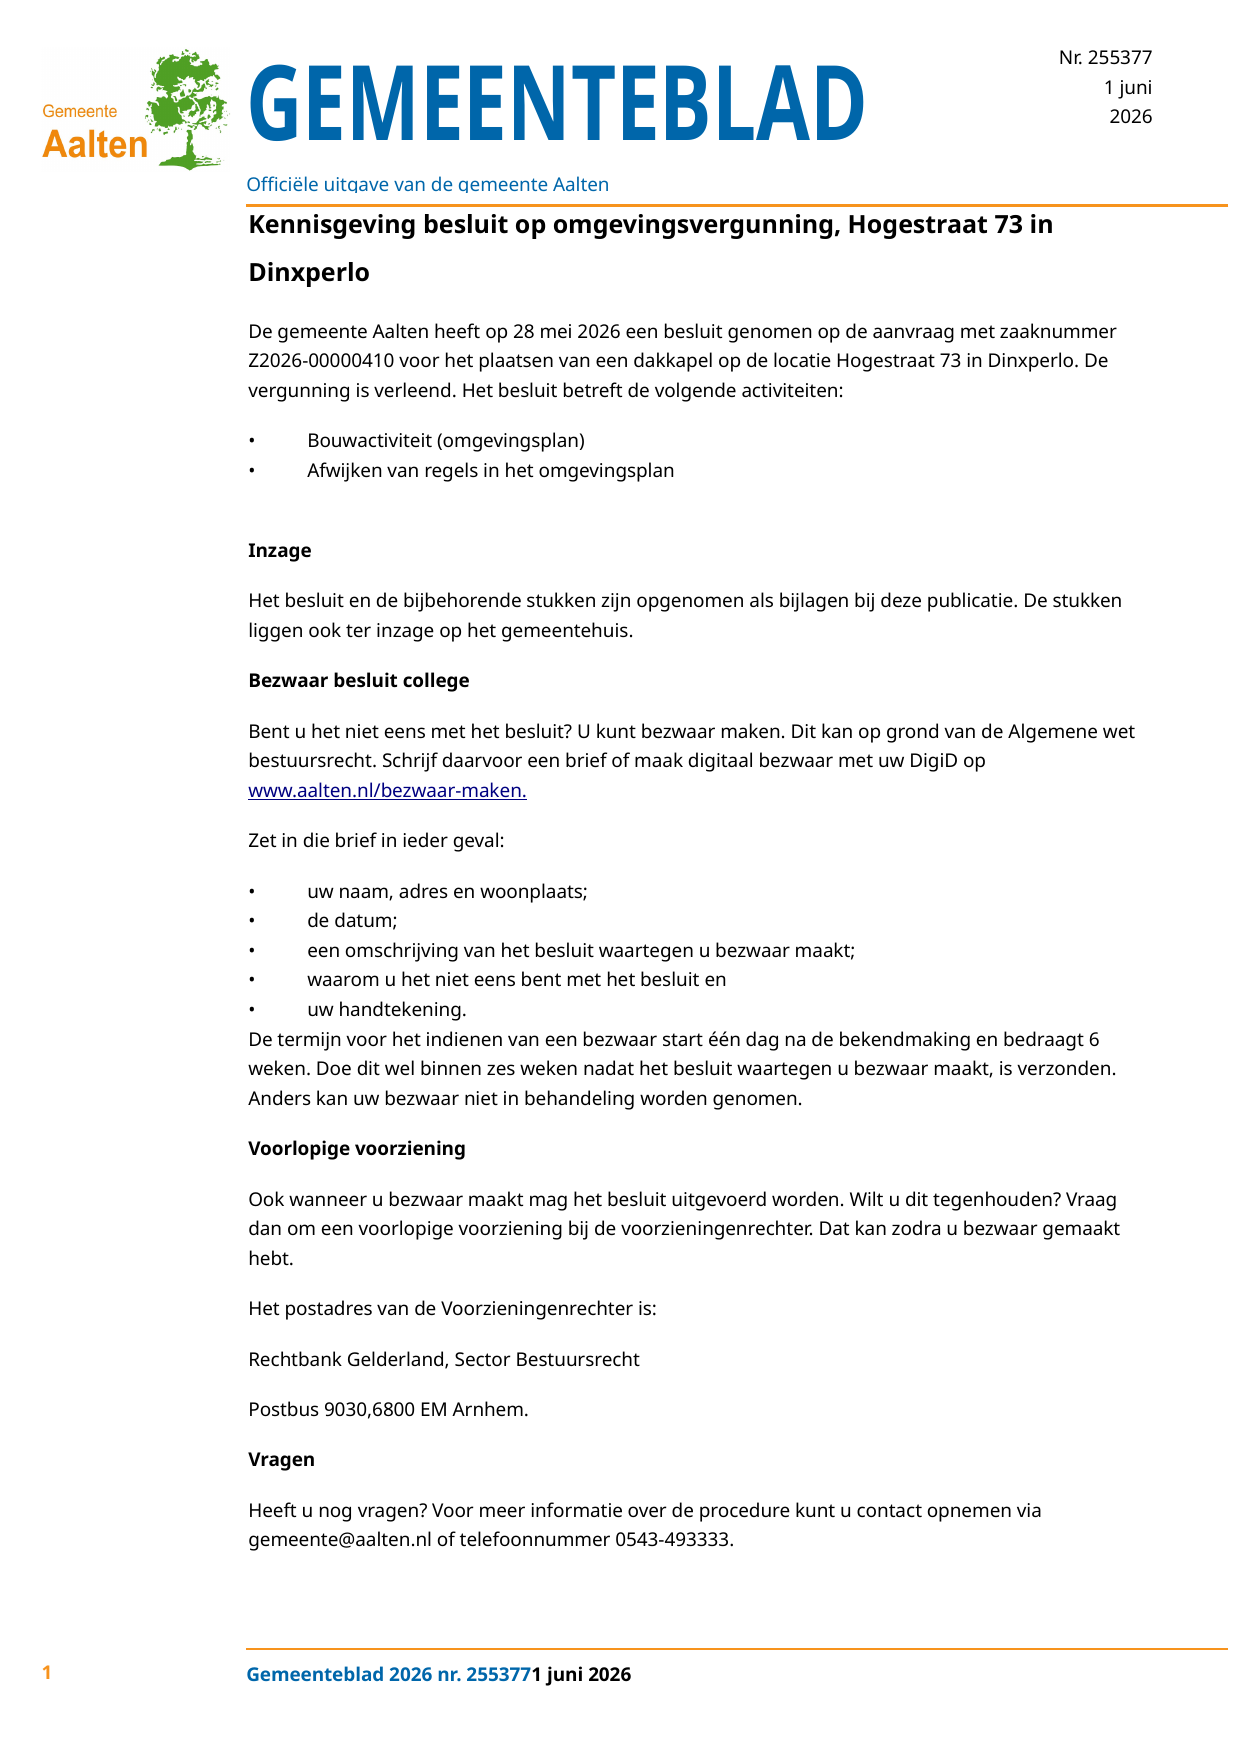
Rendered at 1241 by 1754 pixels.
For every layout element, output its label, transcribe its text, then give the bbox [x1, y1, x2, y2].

text Postbus 9030,6800 EM Arnhem. [248, 1396, 1152, 1422]
text Bent u het niet eens met het besluit? U kunt bezwaar maken. Dit kan op grond van de Algemene wet bestuursrecht. Schrijf daarvoor een brief of maak digitaal bezwaar met uw DigiD op www.aalten.nl/bezwaar-maken. [248, 718, 1152, 803]
text De gemeente Aalten heeft op 28 mei 2026 een besluit genomen op de aanvraag met zaaknummer Z2026-00000410 voor het plaatsen van een dakkapel op de locatie Hogestraat 73 in Dinxperlo. De vergunning is verleend. Het besluit betreft de volgende activiteiten: [248, 318, 1152, 403]
text Zet in die brief in ieder geval: [248, 827, 1152, 853]
list Bouwactiviteit (omgevingsplan) [248, 427, 1152, 453]
picture [41, 47, 231, 172]
text Heeft u nog vragen? Voor meer informatie over de procedure kunt u contact opnemen via gemeente@aalten.nl of telefoonnummer 0543-493333. [248, 1497, 1152, 1552]
text Het besluit en de bijbehorende stukken zijn opgenomen als bijlagen bij deze publicatie. De stukken liggen ook ter inzage op het gemeentehuis. [248, 587, 1152, 643]
text Rechtbank Gelderland, Sector Bestuursrecht [248, 1346, 1152, 1372]
text Inzage [248, 537, 1152, 563]
text Bezwaar besluit college [248, 667, 1152, 693]
text Voorlopige voorziening [248, 1135, 1152, 1161]
list de datum; [248, 907, 1152, 933]
text Het postadres van de Voorzieningenrechter is: [248, 1295, 1152, 1321]
list uw naam, adres en woonplaats; [248, 878, 1152, 904]
list Afwijken van regels in het omgevingsplan [248, 457, 1152, 483]
text Ook wanneer u bezwaar maakt mag het besluit uitgevoerd worden. Wilt u dit tegenhouden? Vraag dan om een voorlopige voorziening bij de voorzieningenrechter. Dat kan zodra u bezwaar gemaakt hebt. [248, 1186, 1152, 1271]
text De termijn voor het indienen van een bezwaar start één dag na de bekendmaking en bedraagt 6 weken. Doe dit wel binnen zes weken nadat het besluit waartegen u bezwaar maakt, is verzonden. Anders kan uw bezwaar niet in behandeling worden genomen. [248, 1026, 1152, 1111]
text Vragen [248, 1447, 1152, 1472]
list uw handtekening. [248, 996, 1152, 1022]
list een omschrijving van het besluit waartegen u bezwaar maakt; [248, 937, 1152, 963]
list waarom u het niet eens bent met het besluit en [248, 967, 1152, 992]
text Kennisgeving besluit op omgevingsvergunning, Hogestraat 73 in Dinxperlo [248, 207, 1152, 288]
